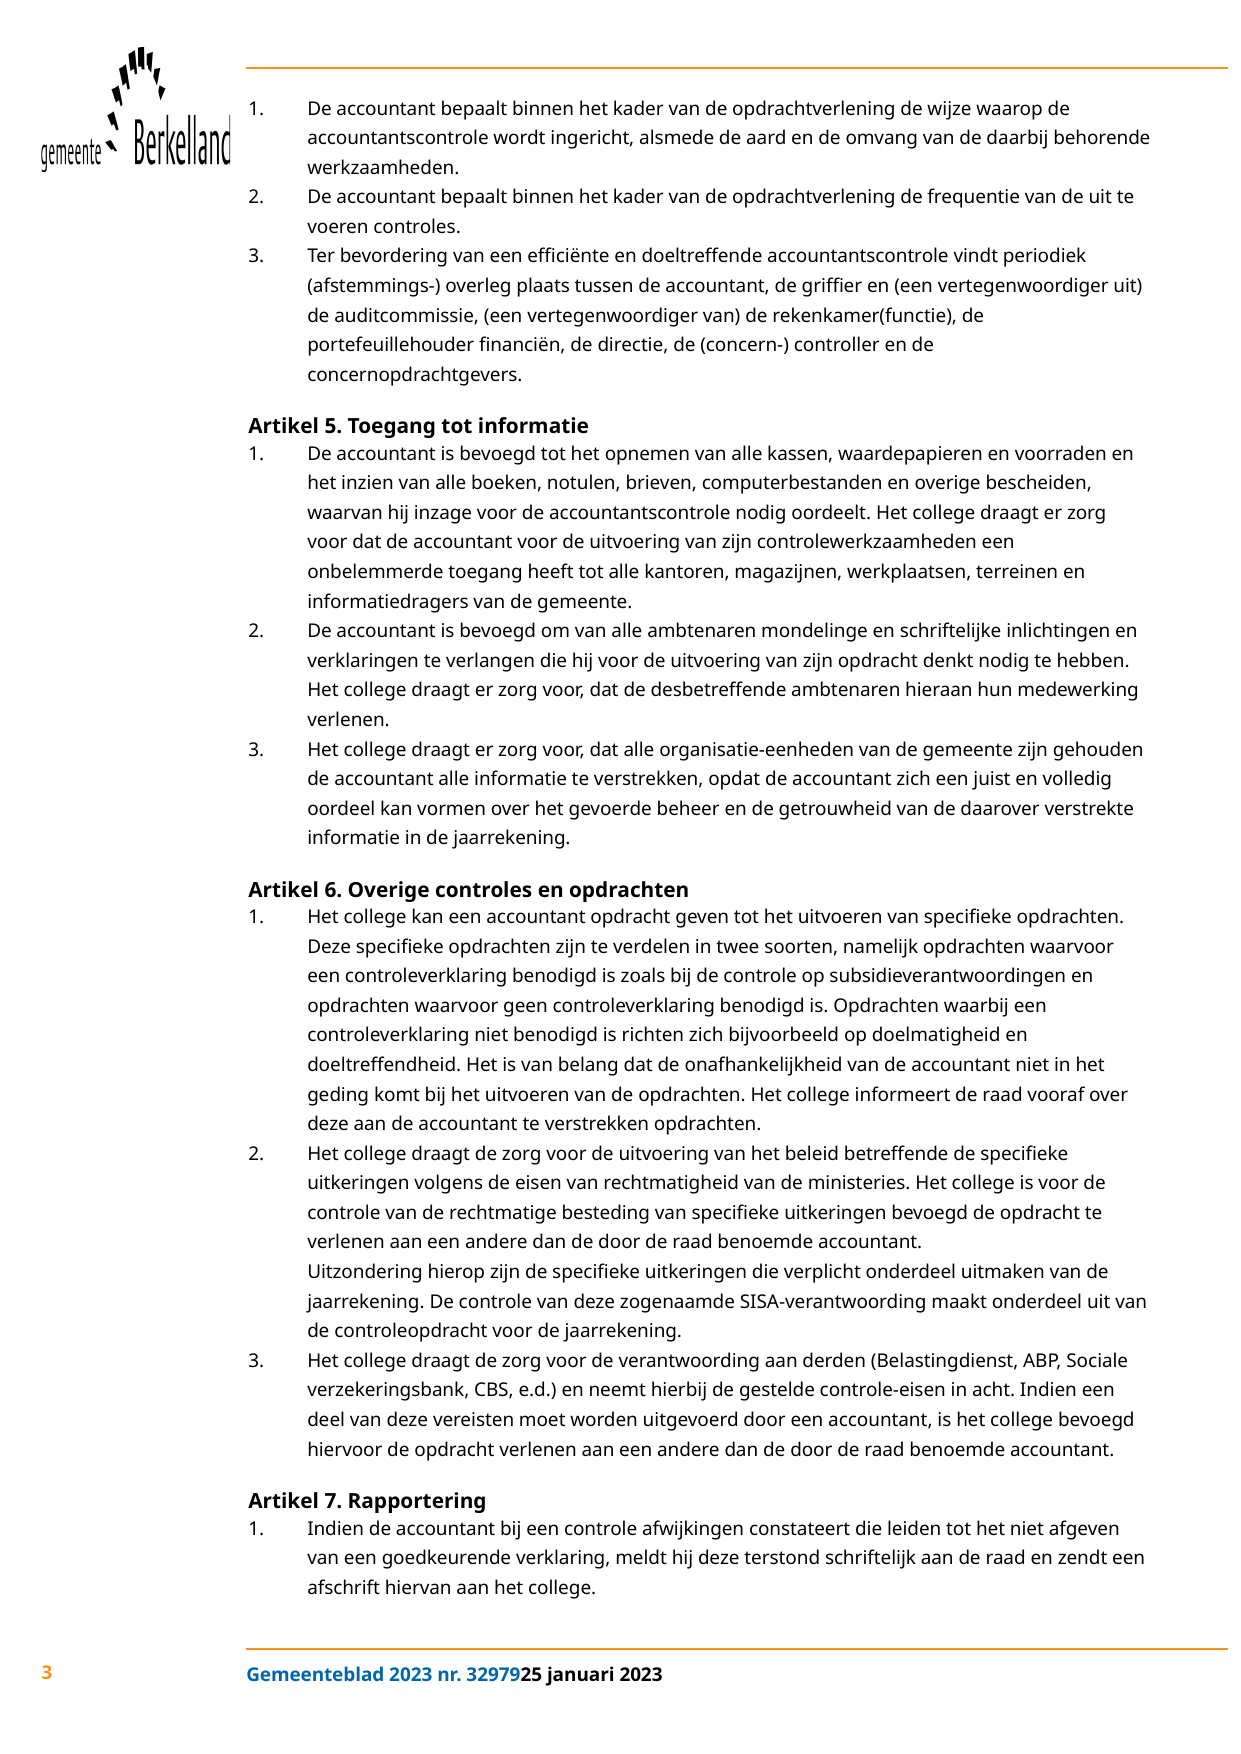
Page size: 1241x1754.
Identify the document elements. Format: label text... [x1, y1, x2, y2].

list Het college draagt er zorg voor, dat alle organisatie-eenheden van de gemeente zijn gehouden de accountant alle informatie te verstrekken, opdat de accountant zich een juist en volledig oordeel kan vormen over het gevoerde beheer en de getrouwheid van de daarover verstrekte informatie in de jaarrekening. [248, 736, 1152, 850]
list Ter bevordering van een efficiënte en doeltreffende accountantscontrole vindt periodiek (afstemmings-) overleg plaats tussen de accountant, de griffier en (een vertegenwoordiger uit) de auditcommissie, (een vertegenwoordiger van) de rekenkamer(functie), de portefeuillehouder financiën, de directie, de (concern-) controller en de concernopdrachtgevers. [248, 243, 1152, 387]
list Het college draagt de zorg voor de verantwoording aan derden (Belastingdienst, ABP, Sociale verzekeringsbank, CBS, e.d.) en neemt hierbij de gestelde controle-eisen in acht. Indien een deel van deze vereisten moet worden uitgevoerd door een accountant, is het college bevoegd hiervoor de opdracht verlenen aan een andere dan de door de raad benoemde accountant. [248, 1347, 1152, 1462]
list Het college draagt de zorg voor de uitvoering van het beleid betreffende de specifieke uitkeringen volgens de eisen van rechtmatigheid van de ministeries. Het college is voor de controle van de rechtmatige besteding van specifieke uitkeringen bevoegd de opdracht te verlenen aan een andere dan de door de raad benoemde accountant. [248, 1140, 1152, 1254]
picture [41, 47, 231, 172]
text Artikel 5. Toegang tot informatie [248, 411, 1152, 440]
list De accountant is bevoegd tot het opnemen van alle kassen, waardepapieren en voorraden en het inzien van alle boeken, notulen, brieven, computerbestanden en overige bescheiden, waarvan hij inzage voor de accountantscontrole nodig oordeelt. Het college draagt er zorg voor dat de accountant voor de uitvoering van zijn controlewerkzaamheden een onbelemmerde toegang heeft tot alle kantoren, magazijnen, werkplaatsen, terreinen en informatiedragers van de gemeente. [248, 440, 1152, 613]
list Het college kan een accountant opdracht geven tot het uitvoeren van specifieke opdrachten. Deze specifieke opdrachten zijn te verdelen in twee soorten, namelijk opdrachten waarvoor een controleverklaring benodigd is zoals bij de controle op subsidieverantwoordingen en opdrachten waarvoor geen controleverklaring benodigd is. Opdrachten waarbij een controleverklaring niet benodigd is richten zich bijvoorbeeld op doelmatigheid en doeltreffendheid. Het is van belang dat de onafhankelijkheid van de accountant niet in het geding komt bij het uitvoeren van de opdrachten. Het college informeert de raad vooraf over deze aan de accountant te verstrekken opdrachten. [248, 903, 1152, 1136]
list De accountant bepaalt binnen het kader van de opdrachtverlening de wijze waarop de accountantscontrole wordt ingericht, alsmede de aard en de omvang van de daarbij behorende werkzaamheden. [248, 95, 1152, 180]
list De accountant bepaalt binnen het kader van de opdrachtverlening de frequentie van de uit te voeren controles. [248, 183, 1152, 239]
text Artikel 7. Rapportering [248, 1486, 1152, 1515]
list Indien de accountant bij een controle afwijkingen constateert die leiden tot het niet afgeven van een goedkeurende verklaring, meldt hij deze terstond schriftelijk aan de raad en zendt een afschrift hiervan aan het college. [248, 1515, 1152, 1599]
list Uitzondering hierop zijn de specifieke uitkeringen die verplicht onderdeel uitmaken van de jaarrekening. De controle van deze zogenaamde SISA-verantwoording maakt onderdeel uit van de controleopdracht voor de jaarrekening. [248, 1258, 1152, 1343]
list De accountant is bevoegd om van alle ambtenaren mondelinge en schriftelijke inlichtingen en verklaringen te verlangen die hij voor de uitvoering van zijn opdracht denkt nodig te hebben. Het college draagt er zorg voor, dat de desbetreffende ambtenaren hieraan hun medewerking verlenen. [248, 617, 1152, 732]
text Artikel 6. Overige controles en opdrachten [248, 875, 1152, 903]
